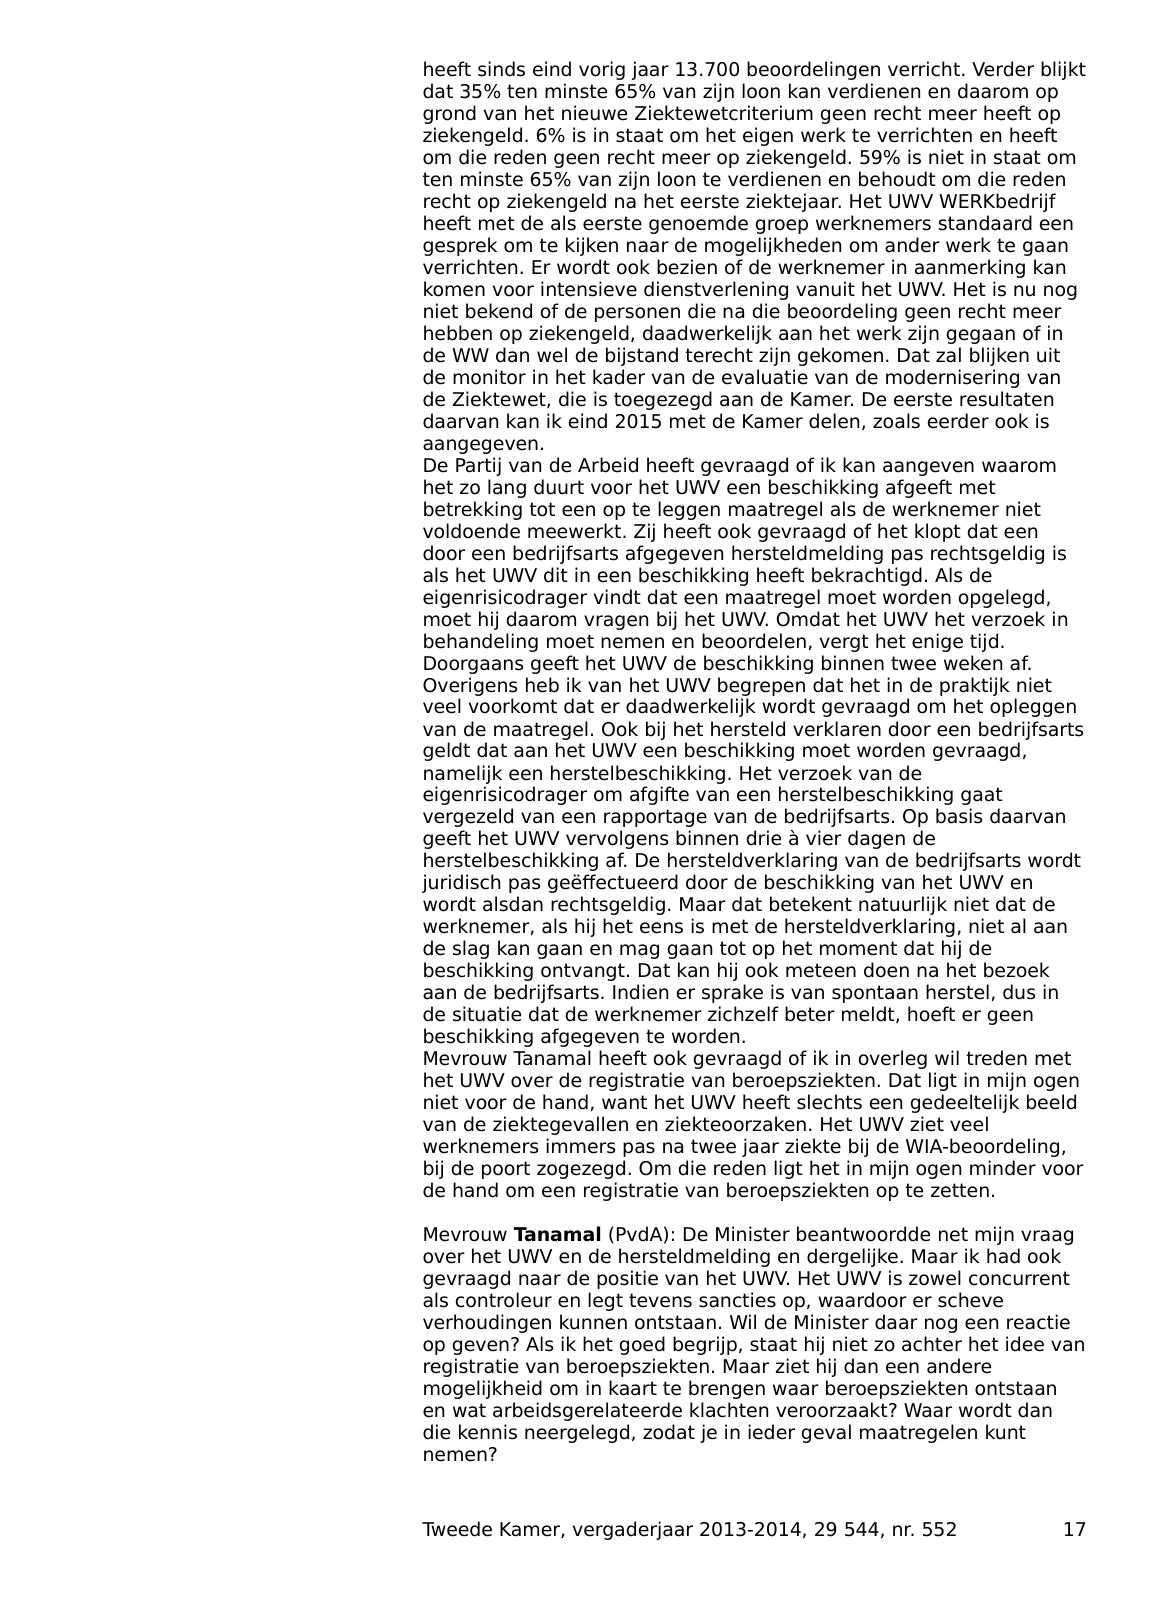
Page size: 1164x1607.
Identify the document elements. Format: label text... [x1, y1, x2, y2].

text heeft sinds eind vorig jaar 13.700 beoordelingen verricht. Verder blijkt dat 35% ten minste 65% van zijn loon kan verdienen en daarom op grond van het nieuwe Ziektewetcriterium geen recht meer heeft op ziekengeld. 6% is in staat om het eigen werk te verrichten en heeft om die reden geen recht meer op ziekengeld. 59% is niet in staat om ten minste 65% van zijn loon te verdienen en behoudt om die reden recht op ziekengeld na het eerste ziektejaar. Het UWV WERKbedrijf heeft met de als eerste genoemde groep werknemers standaard een gesprek om te kijken naar de mogelijkheden om ander werk te gaan verrichten. Er wordt ook bezien of de werknemer in aanmerking kan komen voor intensieve dienstverlening vanuit het UWV. Het is nu nog niet bekend of de personen die na die beoordeling geen recht meer hebben op ziekengeld, daadwerkelijk aan het werk zijn gegaan of in de WW dan wel de bijstand terecht zijn gekomen. Dat zal blijken uit de monitor in het kader van de evaluatie van de modernisering van de Ziektewet, die is toegezegd aan de Kamer. De eerste resultaten daarvan kan ik eind 2015 met de Kamer delen, zoals eerder ook is aangegeven. [422, 59, 1087, 455]
text De Partij van de Arbeid heeft gevraagd of ik kan aangeven waarom het zo lang duurt voor het UWV een beschikking afgeeft met betrekking tot een op te leggen maatregel als de werknemer niet voldoende meewerkt. Zij heeft ook gevraagd of het klopt dat een door een bedrijfsarts afgegeven hersteldmelding pas rechtsgeldig is als het UWV dit in een beschikking heeft bekrachtigd. Als de eigenrisicodrager vindt dat een maatregel moet worden opgelegd, moet hij daarom vragen bij het UWV. Omdat het UWV het verzoek in behandeling moet nemen en beoordelen, vergt het enige tijd. Doorgaans geeft het UWV de beschikking binnen twee weken af. Overigens heb ik van het UWV begrepen dat het in de praktijk niet veel voorkomt dat er daadwerkelijk wordt gevraagd om het opleggen van de maatregel. Ook bij het hersteld verklaren door een bedrijfsarts geldt dat aan het UWV een beschikking moet worden gevraagd, namelijk een herstelbeschikking. Het verzoek van de eigenrisicodrager om afgifte van een herstelbeschikking gaat vergezeld van een rapportage van de bedrijfsarts. Op basis daarvan geeft het UWV vervolgens binnen drie à vier dagen de herstelbeschikking af. De hersteldverklaring van de bedrijfsarts wordt juridisch pas geëffectueerd door de beschikking van het UWV en wordt alsdan rechtsgeldig. Maar dat betekent natuurlijk niet dat de werknemer, als hij het eens is met de hersteldverklaring, niet al aan de slag kan gaan en mag gaan tot op het moment dat hij de beschikking ontvangt. Dat kan hij ook meteen doen na het bezoek aan de bedrijfsarts. Indien er sprake is van spontaan herstel, dus in de situatie dat de werknemer zichzelf beter meldt, hoeft er geen beschikking afgegeven te worden. [422, 455, 1087, 1048]
text Mevrouw Tanamal (PvdA): De Minister beantwoordde net mijn vraag over het UWV en de hersteldmelding en dergelijke. Maar ik had ook gevraagd naar de positie van het UWV. Het UWV is zowel concurrent als controleur en legt tevens sancties op, waardoor er scheve verhoudingen kunnen ontstaan. Wil de Minister daar nog een reactie op geven? Als ik het goed begrijp, staat hij niet zo achter het idee van registratie van beroepsziekten. Maar ziet hij dan een andere mogelijkheid om in kaart te brengen waar beroepsziekten ontstaan en wat arbeidsgerelateerde klachten veroorzaakt? Waar wordt dan die kennis neergelegd, zodat je in ieder geval maatregelen kunt nemen? [422, 1224, 1087, 1466]
text Mevrouw Tanamal heeft ook gevraagd of ik in overleg wil treden met het UWV over de registratie van beroepsziekten. Dat ligt in mijn ogen niet voor de hand, want het UWV heeft slechts een gedeeltelijk beeld van de ziektegevallen en ziekteoorzaken. Het UWV ziet veel werknemers immers pas na twee jaar ziekte bij de WIA-beoordeling, bij de poort zogezegd. Om die reden ligt het in mijn ogen minder voor de hand om een registratie van beroepsziekten op te zetten. [422, 1048, 1087, 1202]
